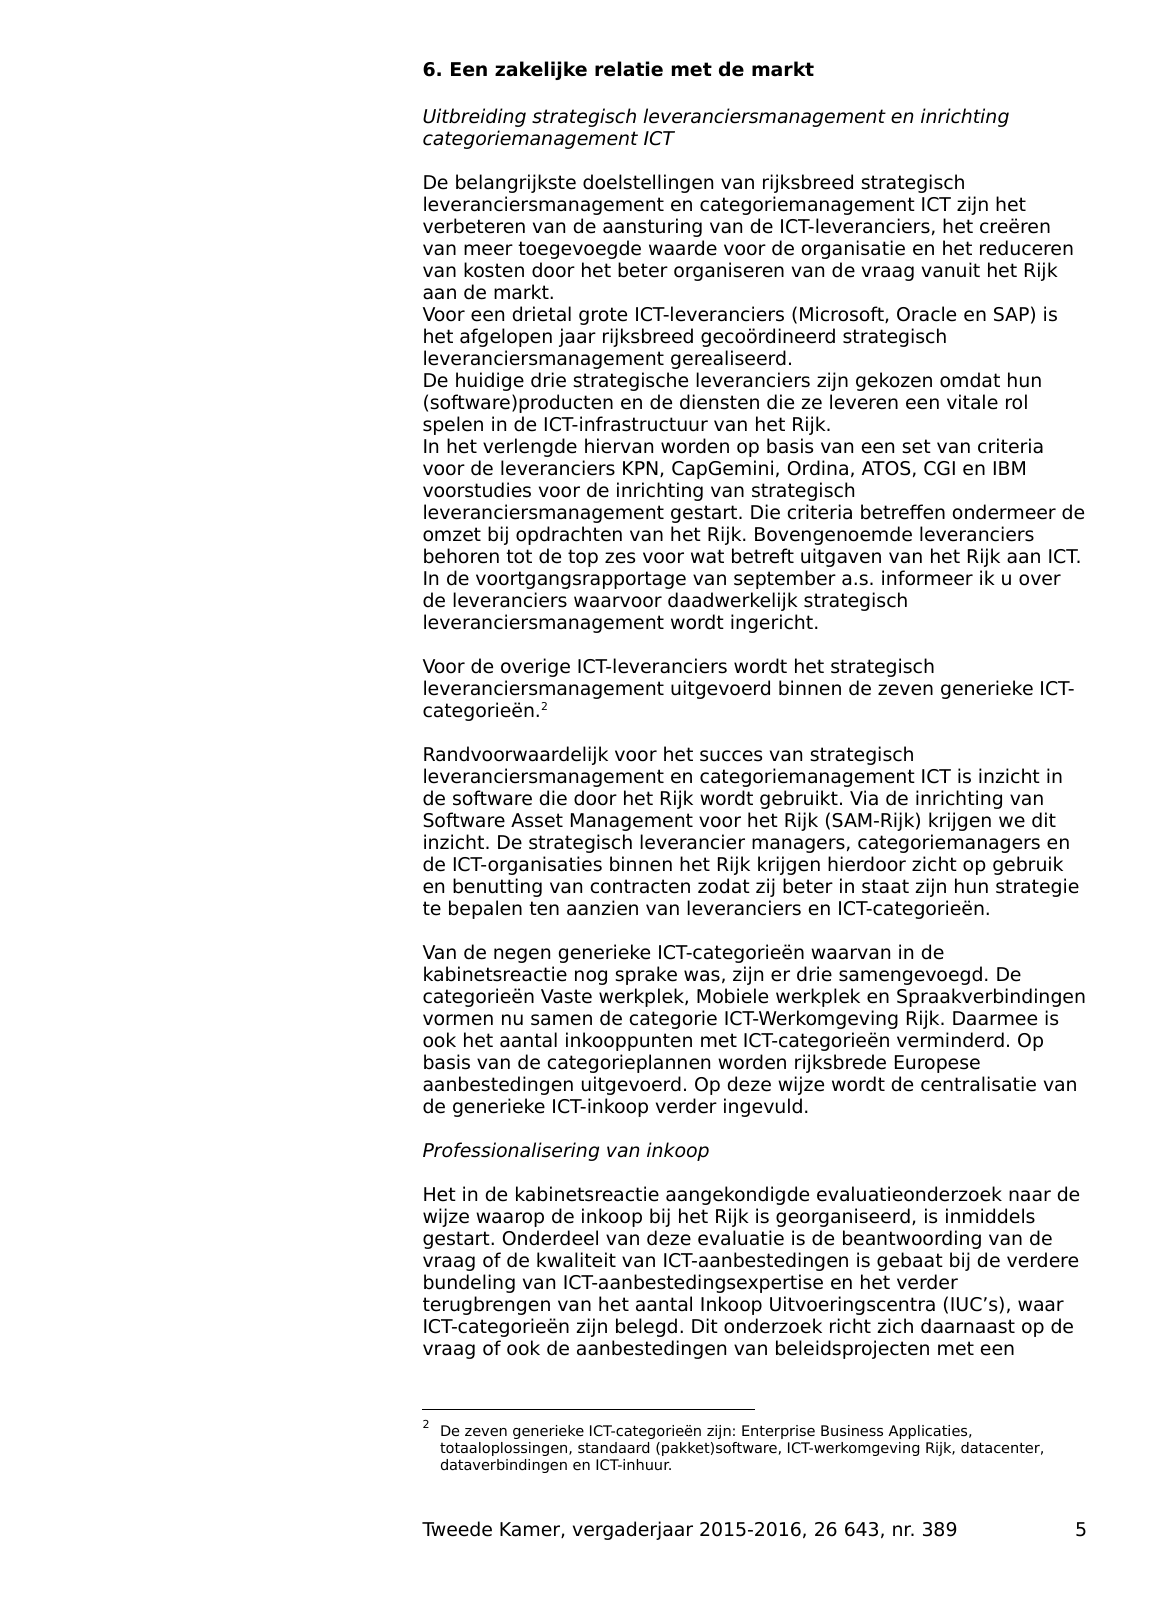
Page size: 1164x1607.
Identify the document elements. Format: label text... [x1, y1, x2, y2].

text Randvoorwaardelijk voor het succes van strategisch leveranciersmanagement en categoriemanagement ICT is inzicht in de software die door het Rijk wordt gebruikt. Via de inrichting van Software Asset Management voor het Rijk (SAM-Rijk) krijgen we dit inzicht. De strategisch leverancier managers, categoriemanagers en de ICT-organisaties binnen het Rijk krijgen hierdoor zicht op gebruik en benutting van contracten zodat zij beter in staat zijn hun strategie te bepalen ten aanzien van leveranciers en ICT-categorieën. [422, 744, 1087, 920]
text Voor de overige ICT-leveranciers wordt het strategisch leveranciersmanagement uitgevoerd binnen de zeven generieke ICT-categorieën. [422, 656, 1087, 722]
text Voor een drietal grote ICT-leveranciers (Microsoft, Oracle en SAP) is het afgelopen jaar rijksbreed gecoördineerd strategisch leveranciersmanagement gerealiseerd. [422, 304, 1087, 370]
subtitle 6. Een zakelijke relatie met de markt [422, 59, 1087, 81]
text De zeven generieke ICT-categorieën zijn: Enterprise Business Applicaties, totaaloplossingen, standaard (pakket)software, ICT-werkomgeving Rijk, datacenter, dataverbindingen en ICT-inhuur. [422, 1418, 1087, 1474]
text Het in de kabinetsreactie aangekondigde evaluatieonderzoek naar de wijze waarop de inkoop bij het Rijk is georganiseerd, is inmiddels gestart. Onderdeel van deze evaluatie is de beantwoording van de vraag of de kwaliteit van ICT-aanbestedingen is gebaat bij de verdere bundeling van ICT-aanbestedingsexpertise en het verder terugbrengen van het aantal Inkoop Uitvoeringscentra (IUC’s), waar ICT-categorieën zijn belegd. Dit onderzoek richt zich daarnaast op de vraag of ook de aanbestedingen van beleidsprojecten met een [422, 1184, 1087, 1360]
subtitle Uitbreiding strategisch leveranciersmanagement en inrichting categoriemanagement ICT [422, 106, 1087, 150]
subtitle Professionalisering van inkoop [422, 1140, 1087, 1162]
text Van de negen generieke ICT-categorieën waarvan in de kabinetsreactie nog sprake was, zijn er drie samengevoegd. De categorieën Vaste werkplek, Mobiele werkplek en Spraakverbindingen vormen nu samen de categorie ICT-Werkomgeving Rijk. Daarmee is ook het aantal inkooppunten met ICT-categorieën verminderd. Op basis van de categorieplannen worden rijksbrede Europese aanbestedingen uitgevoerd. Op deze wijze wordt de centralisatie van de generieke ICT-inkoop verder ingevuld. [422, 942, 1087, 1118]
text De belangrijkste doelstellingen van rijksbreed strategisch leveranciersmanagement en categoriemanagement ICT zijn het verbeteren van de aansturing van de ICT-leveranciers, het creëren van meer toegevoegde waarde voor de organisatie en het reduceren van kosten door het beter organiseren van de vraag vanuit het Rijk aan de markt. [422, 172, 1087, 304]
text De huidige drie strategische leveranciers zijn gekozen omdat hun (software)producten en de diensten die ze leveren een vitale rol spelen in de ICT-infrastructuur van het Rijk. [422, 370, 1087, 436]
text In het verlengde hiervan worden op basis van een set van criteria voor de leveranciers KPN, CapGemini, Ordina, ATOS, CGI en IBM voorstudies voor de inrichting van strategisch leveranciersmanagement gestart. Die criteria betreffen ondermeer de omzet bij opdrachten van het Rijk. Bovengenoemde leveranciers behoren tot de top zes voor wat betreft uitgaven van het Rijk aan ICT. In de voortgangsrapportage van september a.s. informeer ik u over de leveranciers waarvoor daadwerkelijk strategisch leveranciersmanagement wordt ingericht. [422, 436, 1087, 634]
